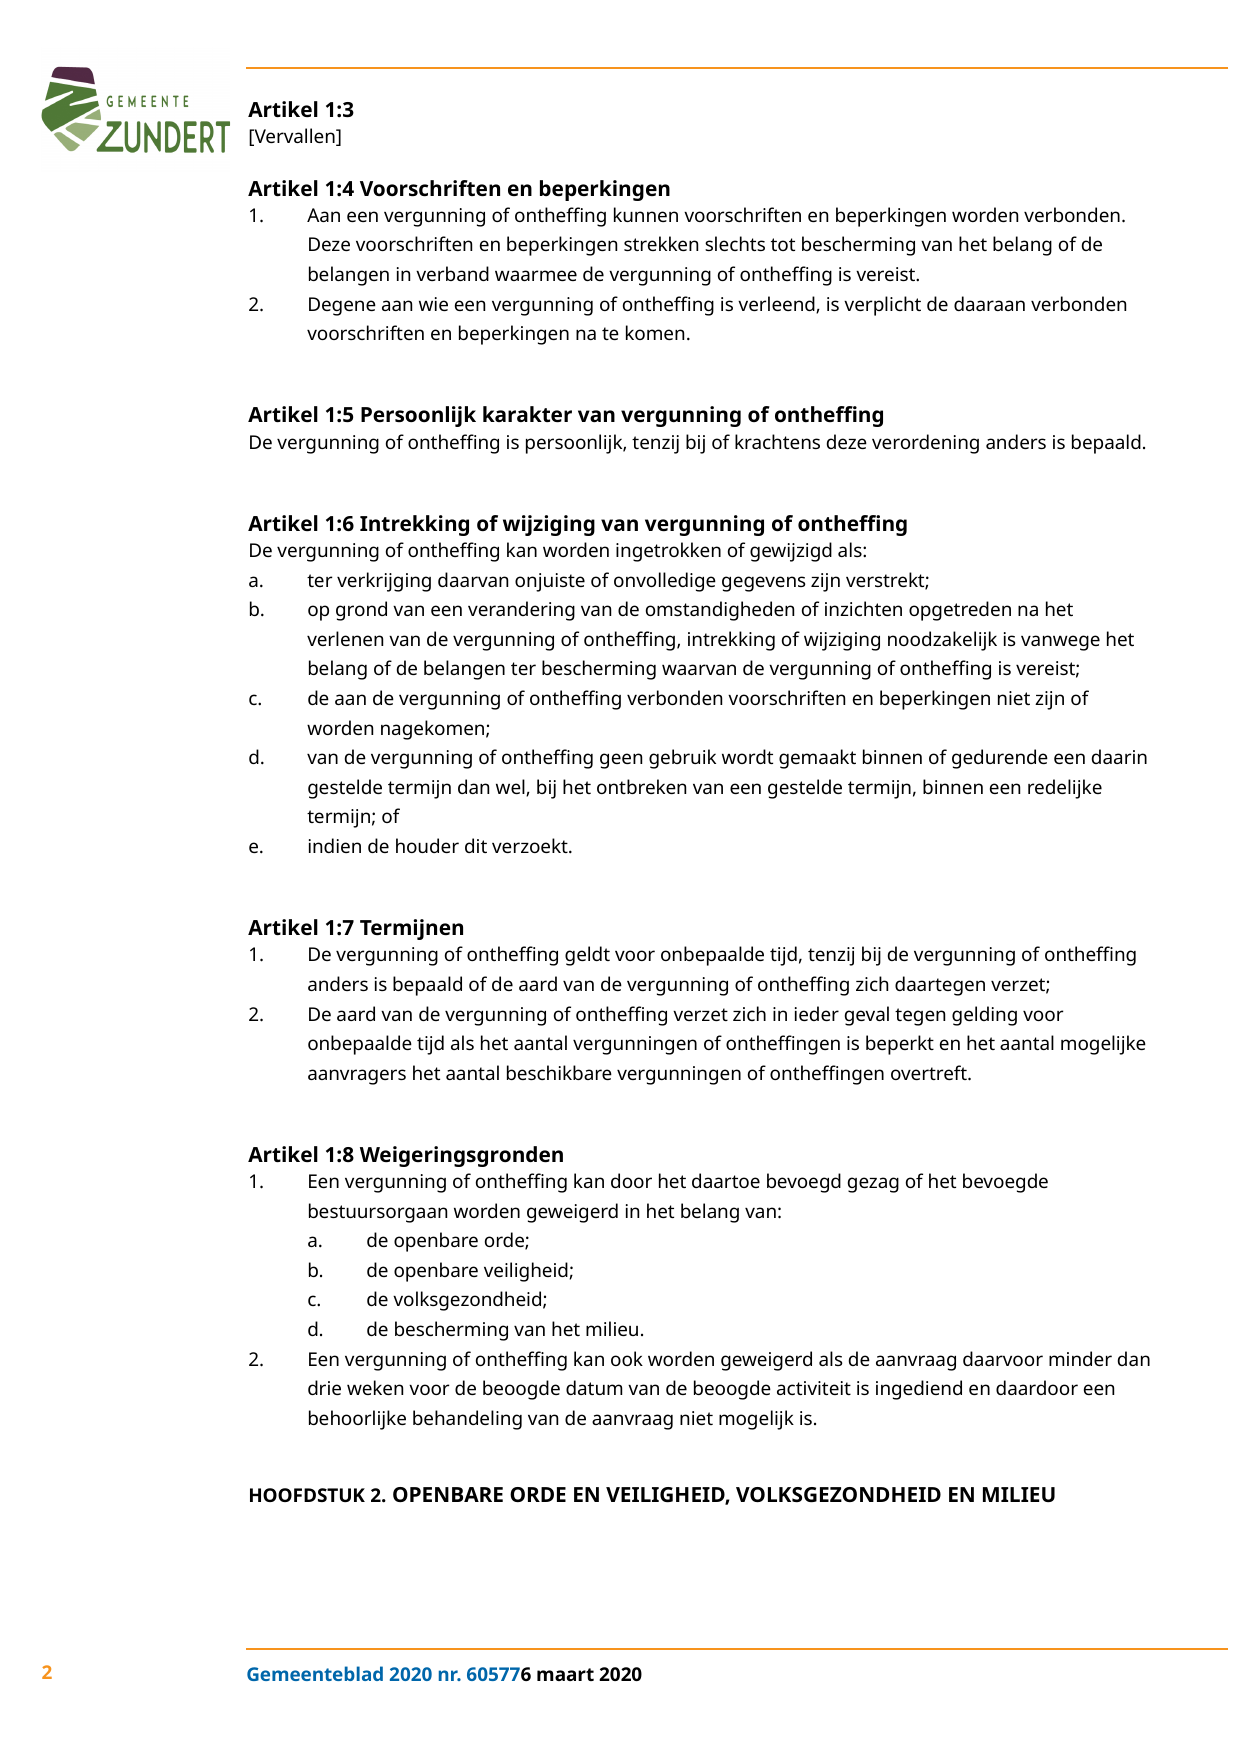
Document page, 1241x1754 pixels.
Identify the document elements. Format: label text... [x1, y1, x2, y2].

list de bescherming van het milieu. [307, 1316, 1152, 1342]
list de openbare orde; [307, 1227, 1152, 1253]
list Aan een vergunning of ontheffing kunnen voorschriften en beperkingen worden verbonden. Deze voorschriften en beperkingen strekken slechts tot bescherming van het belang of de belangen in verband waarmee de vergunning of ontheffing is vereist. [248, 202, 1152, 287]
text Artikel 1:5 Persoonlijk karakter van vergunning of ontheffing [248, 400, 1152, 429]
text Artikel 1:8 Weigeringsgronden [248, 1140, 1152, 1168]
list van de vergunning of ontheffing geen gebruik wordt gemaakt binnen of gedurende een daarin gestelde termijn dan wel, bij het ontbreken van een gestelde termijn, binnen een redelijke termijn; of [248, 744, 1152, 829]
list ter verkrijging daarvan onjuiste of onvolledige gegevens zijn verstrekt; [248, 567, 1152, 593]
text Artikel 1:6 Intrekking of wijziging van vergunning of ontheffing [248, 509, 1152, 537]
text Artikel 1:3 [248, 95, 1152, 123]
list Degene aan wie een vergunning of ontheffing is verleend, is verplicht de daaraan verbonden voorschriften en beperkingen na te komen. [248, 291, 1152, 346]
list Een vergunning of ontheffing kan door het daartoe bevoegd gezag of het bevoegde bestuursorgaan worden geweigerd in het belang van: [248, 1168, 1152, 1224]
text Artikel 1:7 Termijnen [248, 913, 1152, 942]
list de openbare veiligheid; [307, 1257, 1152, 1283]
list indien de houder dit verzoekt. [248, 833, 1152, 859]
text De vergunning of ontheffing kan worden ingetrokken of gewijzigd als: [248, 537, 1152, 563]
list de aan de vergunning of ontheffing verbonden voorschriften en beperkingen niet zijn of worden nagekomen; [248, 685, 1152, 741]
list de volksgezondheid; [307, 1287, 1152, 1312]
picture [41, 47, 231, 172]
text Artikel 1:4 Voorschriften en beperkingen [248, 174, 1152, 202]
list De vergunning of ontheffing geldt voor onbepaalde tijd, tenzij bij de vergunning of ontheffing anders is bepaald of de aard van de vergunning of ontheffing zich daartegen verzet; [248, 942, 1152, 997]
list op grond van een verandering van de omstandigheden of inzichten opgetreden na het verlenen van de vergunning of ontheffing, intrekking of wijziging noodzakelijk is vanwege het belang of de belangen ter bescherming waarvan de vergunning of ontheffing is vereist; [248, 596, 1152, 681]
text [Vervallen] [248, 123, 1152, 149]
list De aard van de vergunning of ontheffing verzet zich in ieder geval tegen gelding voor onbepaalde tijd als het aantal vergunningen of ontheffingen is beperkt en het aantal mogelijke aanvragers het aantal beschikbare vergunningen of ontheffingen overtreft. [248, 1001, 1152, 1086]
text De vergunning of ontheffing is persoonlijk, tenzij bij of krachtens deze verordening anders is bepaald. [248, 429, 1152, 454]
list Een vergunning of ontheffing kan ook worden geweigerd als de aanvraag daarvoor minder dan drie weken voor de beoogde datum van de beoogde activiteit is ingediend en daardoor een behoorlijke behandeling van de aanvraag niet mogelijk is. [248, 1346, 1152, 1431]
text HOOFDSTUK 2. OPENBARE ORDE EN VEILIGHEID, VOLKSGEZONDHEID EN MILIEU [248, 1480, 1152, 1509]
